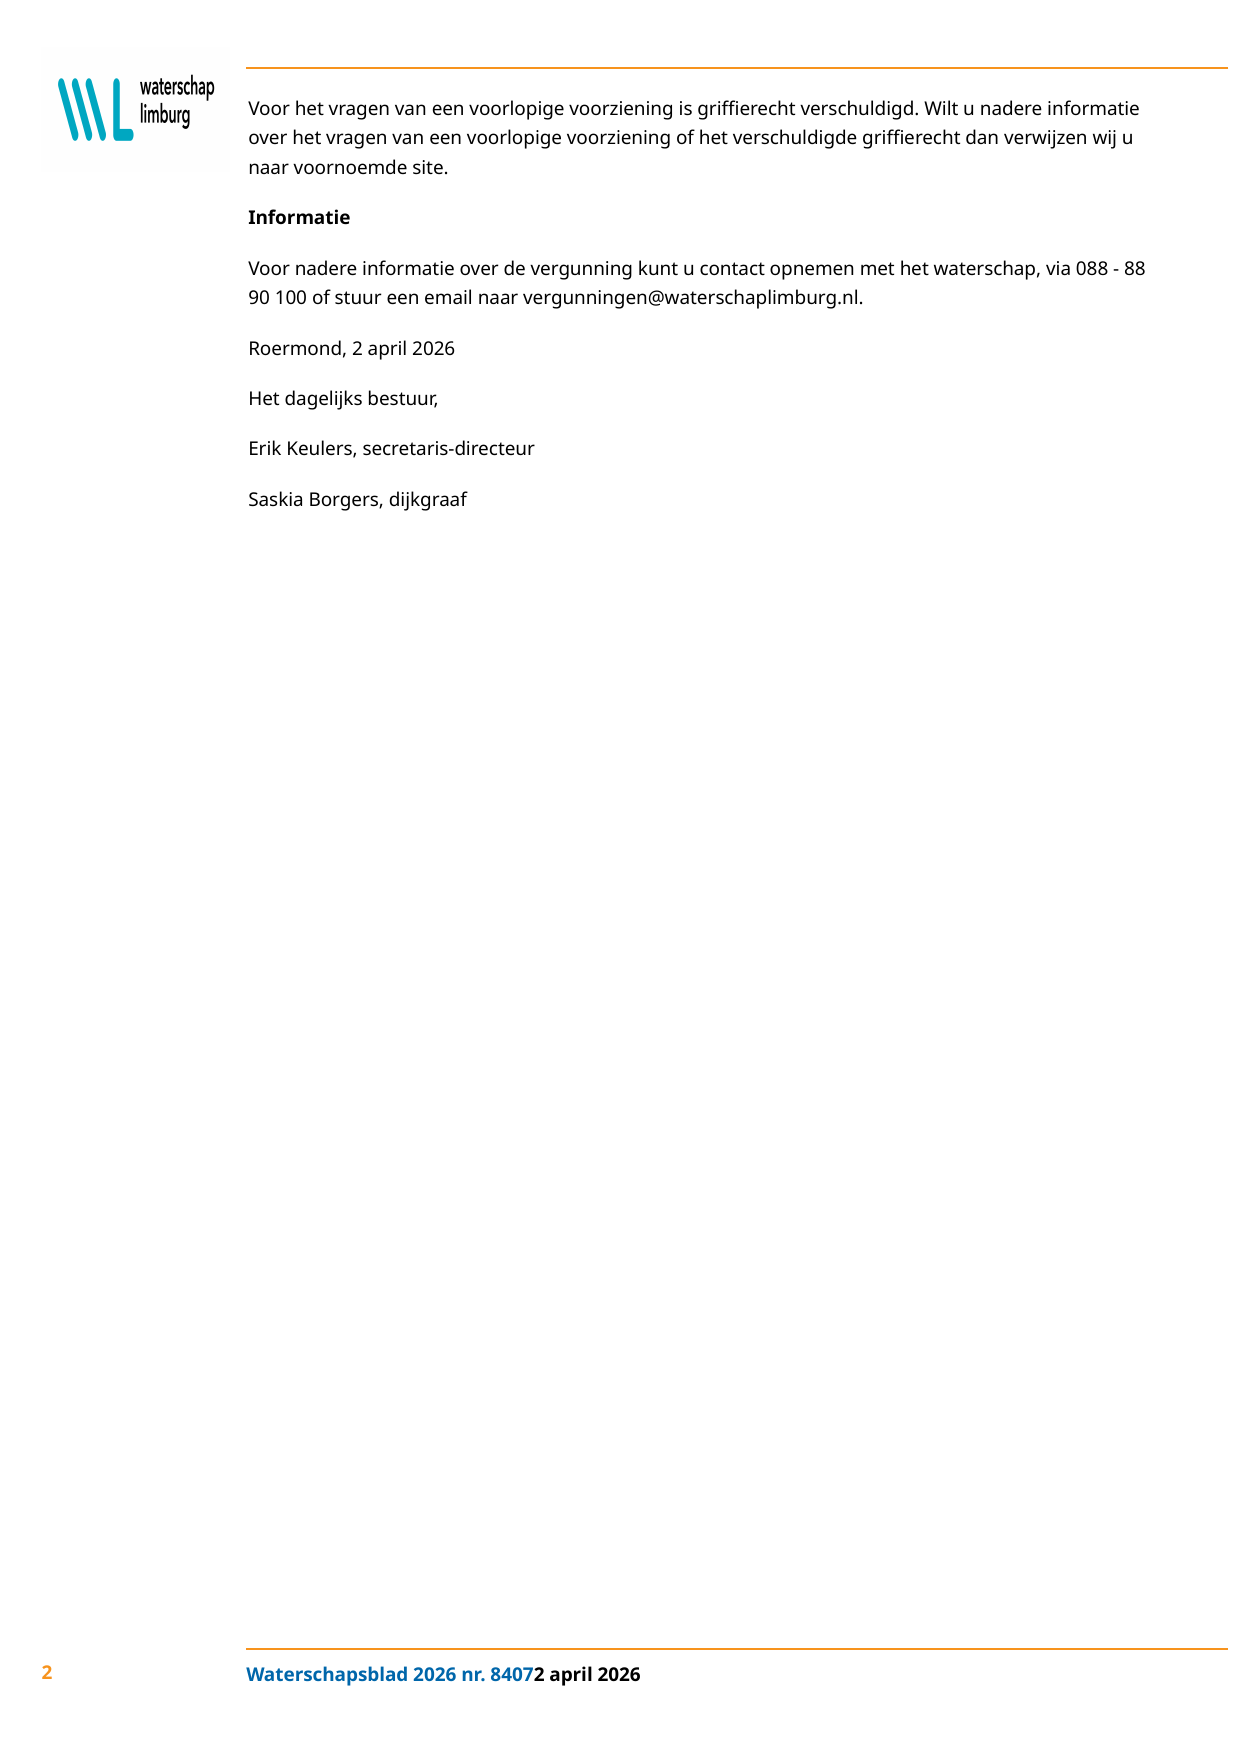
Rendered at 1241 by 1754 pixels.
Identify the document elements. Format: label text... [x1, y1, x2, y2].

text Voor nadere informatie over de vergunning kunt u contact opnemen met het waterschap, via 088 - 88 90 100 of stuur een email naar vergunningen@waterschaplimburg.nl. [248, 255, 1152, 310]
picture [41, 47, 231, 172]
text Informatie [248, 204, 1152, 230]
text Voor het vragen van een voorlopige voorziening is griffierecht verschuldigd. Wilt u nadere informatie over het vragen van een voorlopige voorziening of het verschuldigde griffierecht dan verwijzen wij u naar voornoemde site. [248, 95, 1152, 180]
text Roermond, 2 april 2026 [248, 335, 1152, 361]
text Saskia Borgers, dijkgraaf [248, 486, 1152, 512]
text Het dagelijks bestuur, [248, 385, 1152, 411]
text Erik Keulers, secretaris-directeur [248, 436, 1152, 461]
